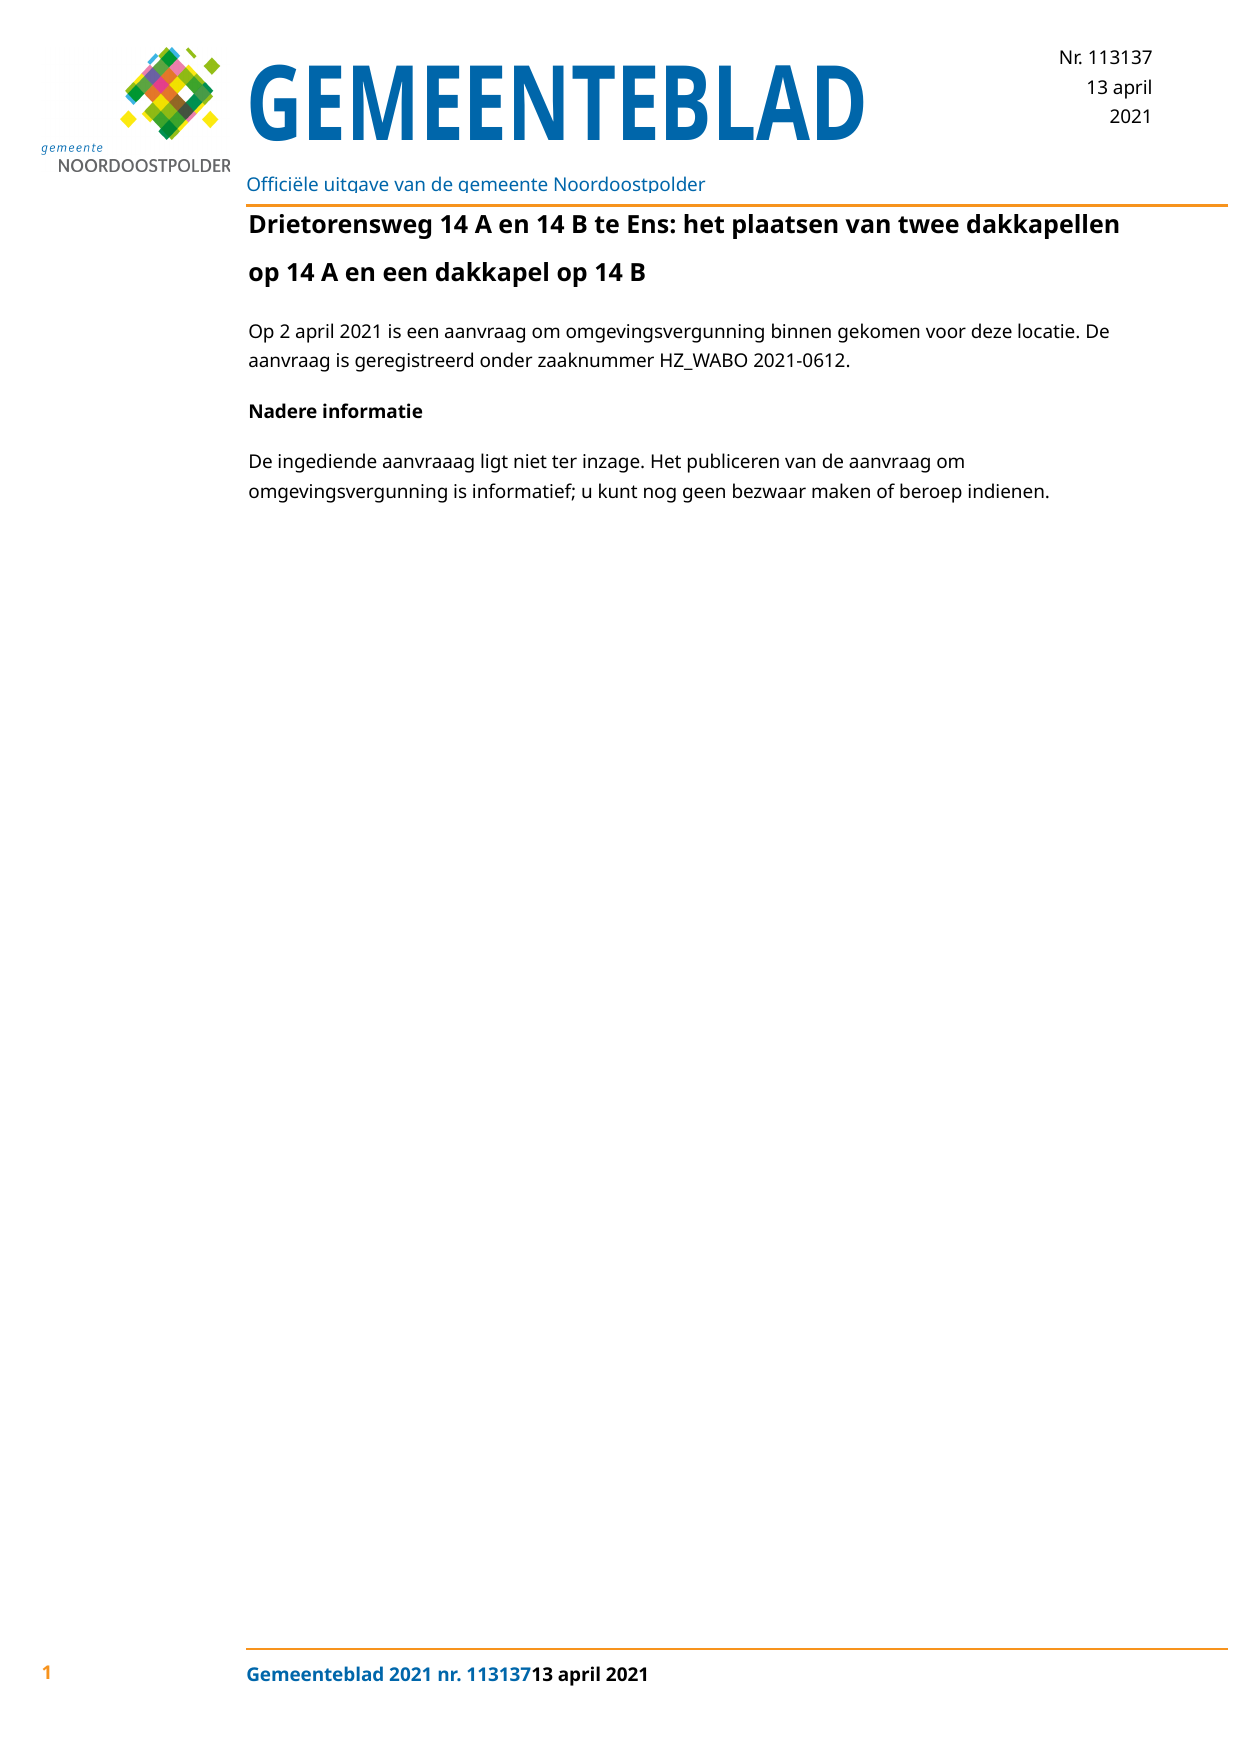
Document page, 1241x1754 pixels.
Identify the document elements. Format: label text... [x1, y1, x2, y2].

text Nadere informatie [248, 398, 1152, 424]
picture [41, 47, 231, 172]
text De ingediende aanvraaag ligt niet ter inzage. Het publiceren van de aanvraag om omgevingsvergunning is informatief; u kunt nog geen bezwaar maken of beroep indienen. [248, 448, 1152, 504]
text Drietorensweg 14 A en 14 B te Ens: het plaatsen van twee dakkapellen op 14 A en een dakkapel op 14 B [248, 207, 1152, 288]
text Op 2 april 2021 is een aanvraag om omgevingsvergunning binnen gekomen voor deze locatie. De aanvraag is geregistreerd onder zaaknummer HZ_WABO 2021-0612. [248, 318, 1152, 373]
